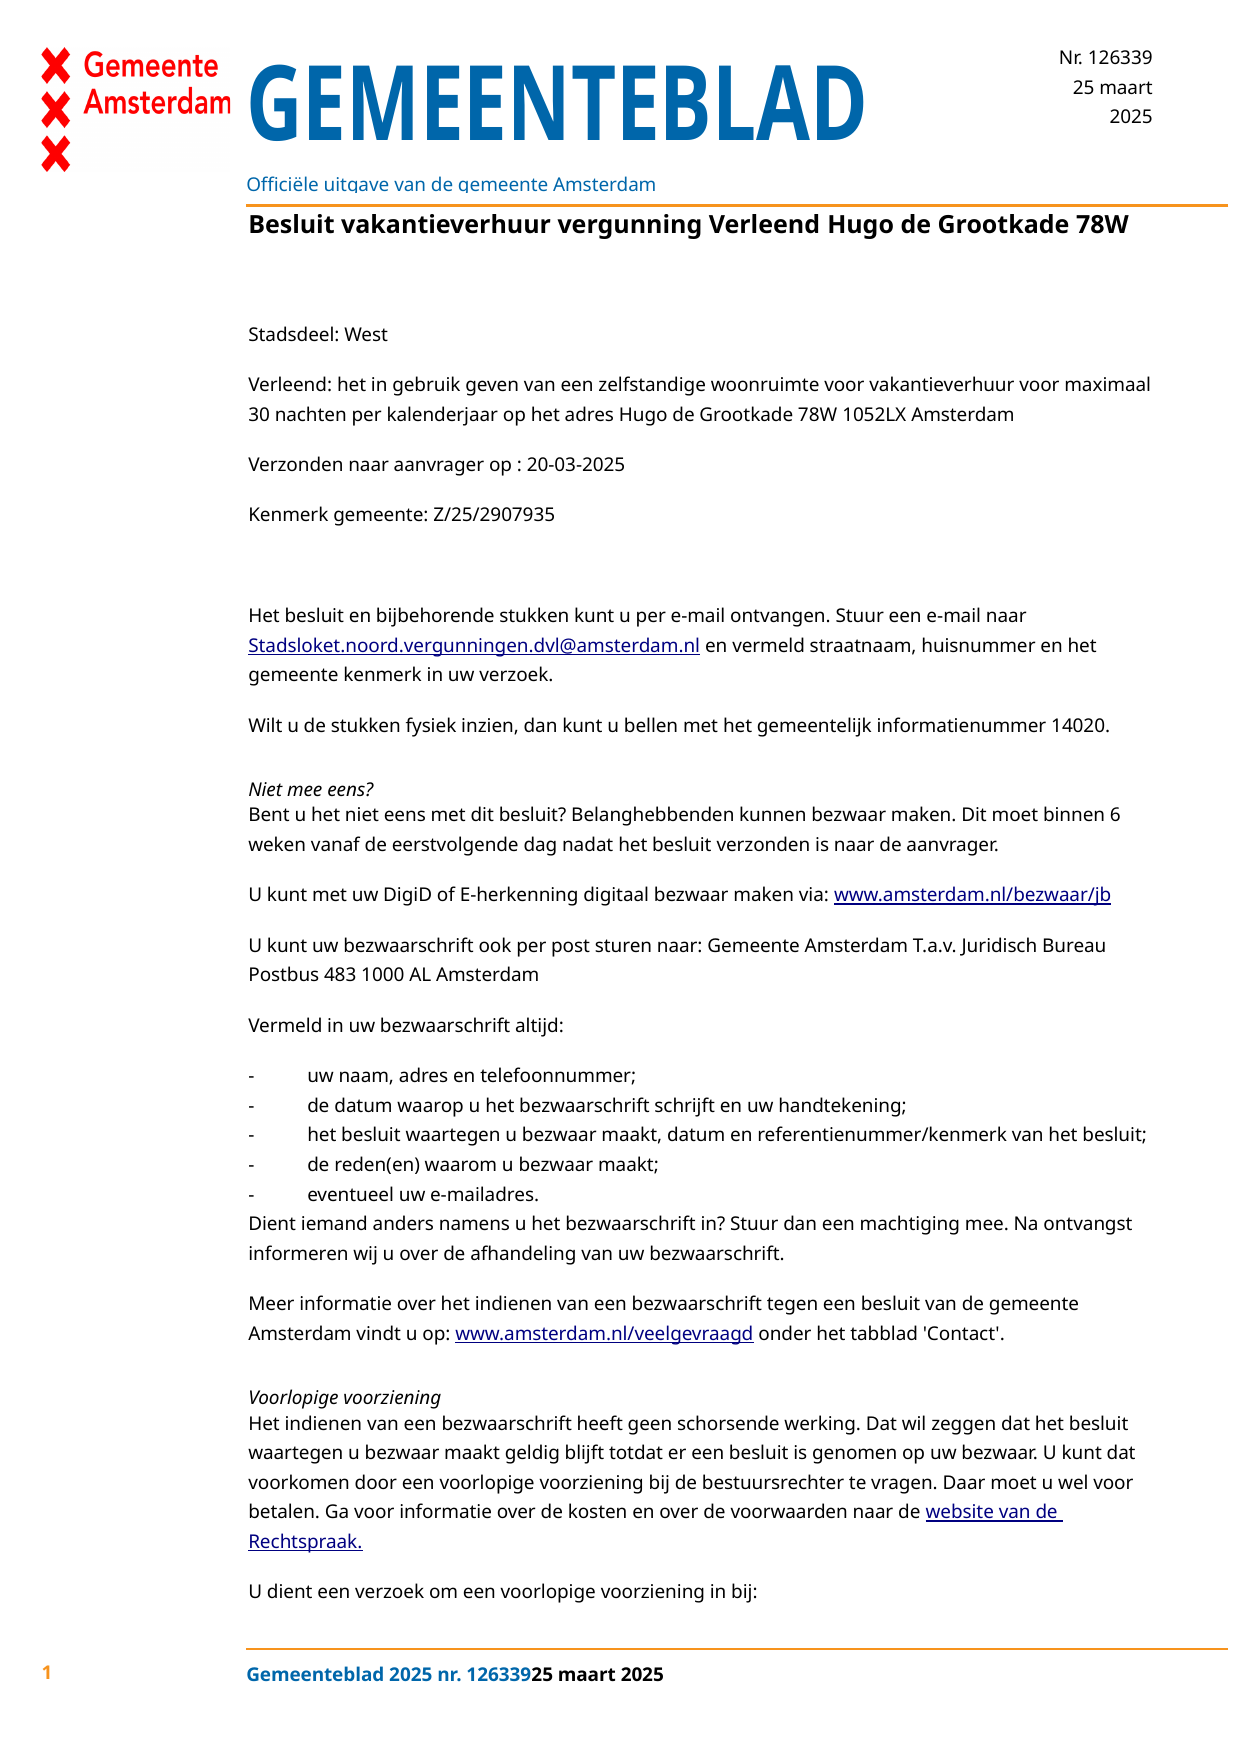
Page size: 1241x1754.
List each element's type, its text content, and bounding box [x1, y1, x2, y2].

text Dient iemand anders namens u het bezwaarschrift in? Stuur dan een machtiging mee. Na ontvangst informeren wij u over de afhandeling van uw bezwaarschrift. [248, 1210, 1152, 1266]
text Het besluit en bijbehorende stukken kunt u per e-mail ontvangen. Stuur een e-mail naar Stadsloket.noord.vergunningen.dvl@amsterdam.nl en vermeld straatnaam, huisnummer en het gemeente kenmerk in uw verzoek. [248, 602, 1152, 687]
list de reden(en) waarom u bezwaar maakt; [248, 1151, 1152, 1177]
picture [41, 47, 231, 172]
text Het indienen van een bezwaarschrift heeft geen schorsende werking. Dat wil zeggen dat het besluit waartegen u bezwaar maakt geldig blijft totdat er een besluit is genomen op uw bezwaar. U kunt dat voorkomen door een voorlopige voorziening bij de bestuursrechter te vragen. Daar moet u wel voor betalen. Ga voor informatie over de kosten en over de voorwaarden naar de website van de Rechtspraak. [248, 1410, 1152, 1554]
text U kunt met uw DigiD of E-herkenning digitaal bezwaar maken via: www.amsterdam.nl/bezwaar/jb [248, 882, 1152, 907]
text Voorlopige voorziening [248, 1384, 1152, 1410]
text Verzonden naar aanvrager op : 20-03-2025 [248, 451, 1152, 477]
text Vermeld in uw bezwaarschrift altijd: [248, 1012, 1152, 1038]
list uw naam, adres en telefoonnummer; [248, 1062, 1152, 1088]
text Kenmerk gemeente: Z/25/2907935 [248, 502, 1152, 527]
text Niet mee eens? [248, 776, 1152, 802]
list het besluit waartegen u bezwaar maakt, datum en referentienummer/kenmerk van het besluit; [248, 1122, 1152, 1147]
text U kunt uw bezwaarschrift ook per post sturen naar: Gemeente Amsterdam T.a.v. Juridisch Bureau Postbus 483 1000 AL Amsterdam [248, 932, 1152, 987]
text Meer informatie over het indienen van een bezwaarschrift tegen een besluit van de gemeente Amsterdam vindt u op: www.amsterdam.nl/veelgevraagd onder het tabblad 'Contact'. [248, 1290, 1152, 1346]
text Verleend: het in gebruik geven van een zelfstandige woonruimte voor vakantieverhuur voor maximaal 30 nachten per kalenderjaar op het adres Hugo de Grootkade 78W 1052LX Amsterdam [248, 371, 1152, 426]
text Bent u het niet eens met dit besluit? Belanghebbenden kunnen bezwaar maken. Dit moet binnen 6 weken vanaf de eerstvolgende dag nadat het besluit verzonden is naar de aanvrager. [248, 802, 1152, 857]
text Besluit vakantieverhuur vergunning Verleend Hugo de Grootkade 78W [248, 207, 1152, 241]
text U dient een verzoek om een voorlopige voorziening in bij: [248, 1578, 1152, 1604]
list eventueel uw e-mailadres. [248, 1181, 1152, 1207]
text Stadsdeel: West [248, 321, 1152, 346]
text Wilt u de stukken fysiek inzien, dan kunt u bellen met het gemeentelijk informatienummer 14020. [248, 712, 1152, 738]
list de datum waarop u het bezwaarschrift schrijft en uw handtekening; [248, 1092, 1152, 1118]
